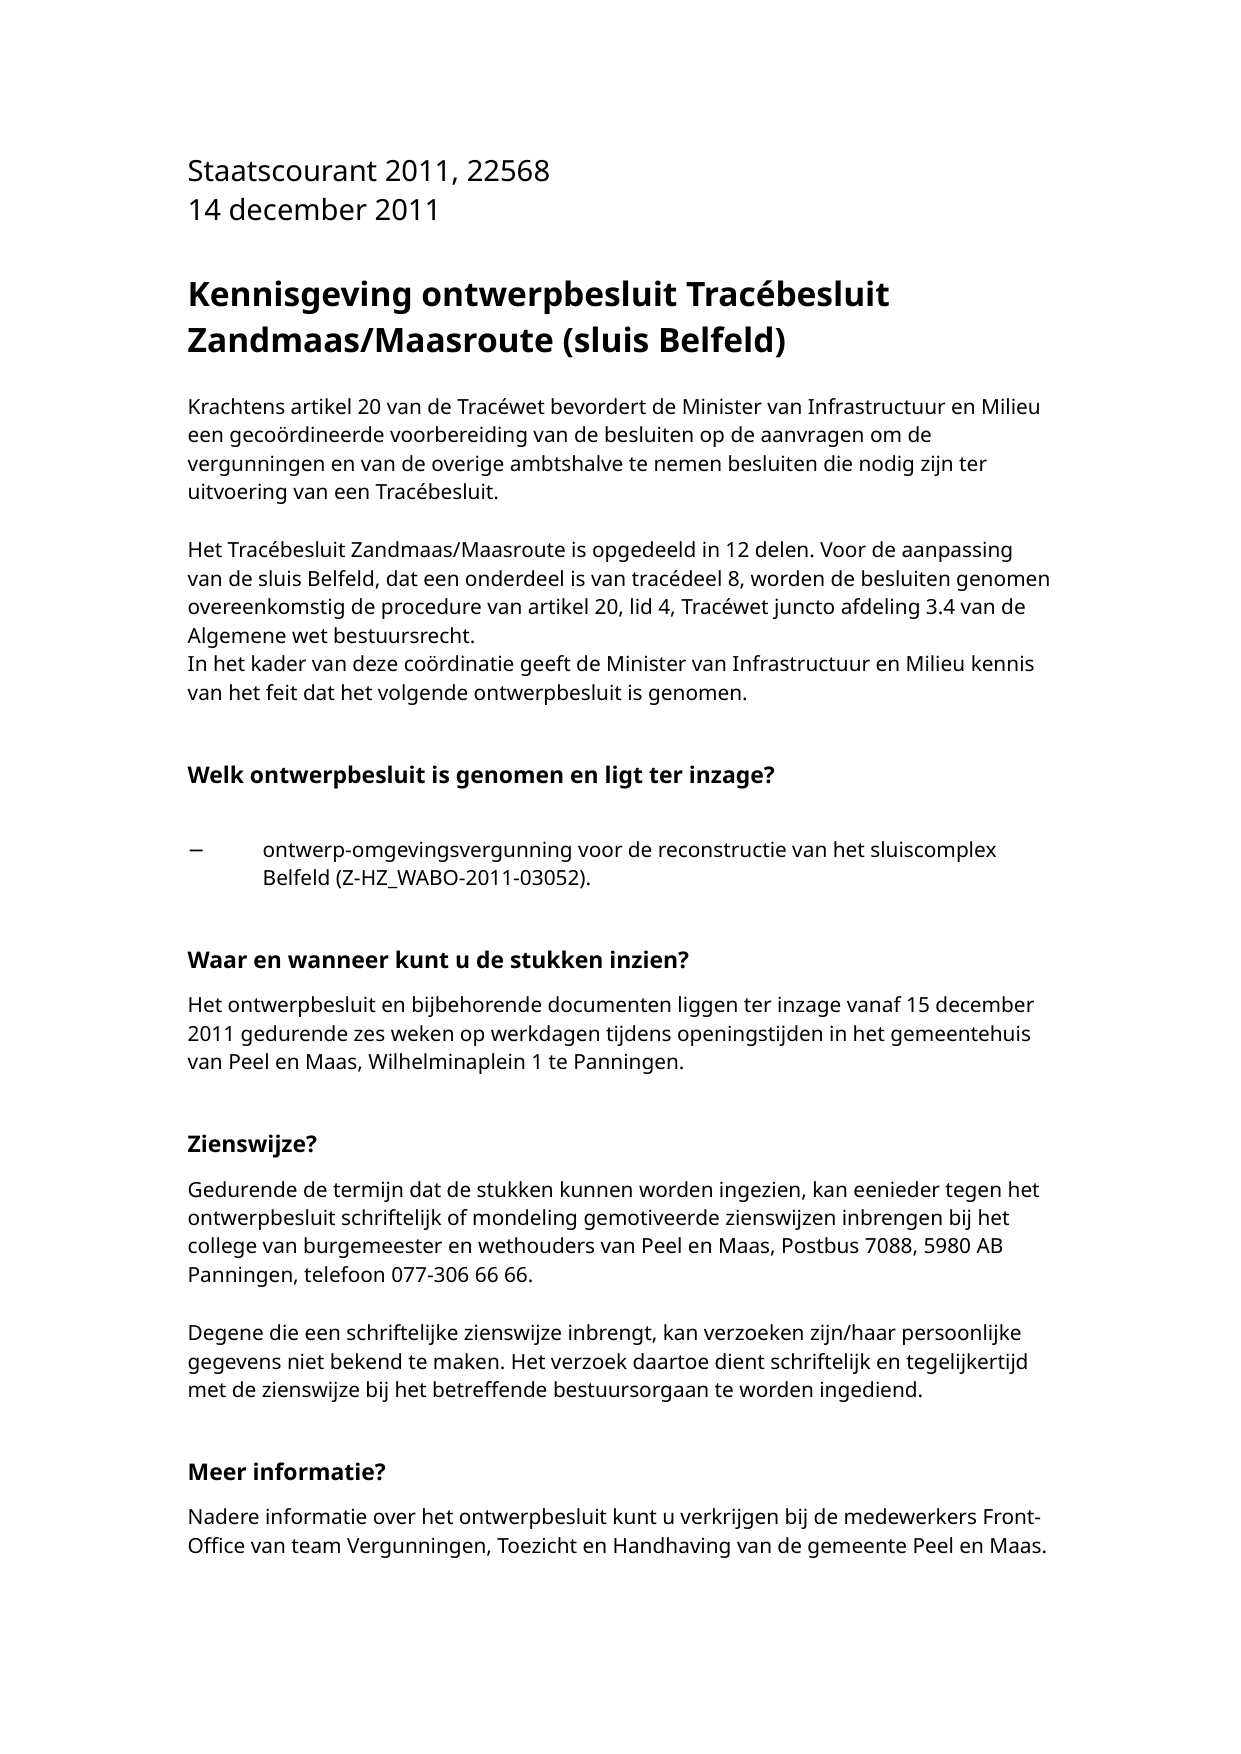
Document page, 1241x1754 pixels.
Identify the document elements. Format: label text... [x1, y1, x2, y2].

text Staatscourant 2011, 22568 [187, 150, 1053, 190]
list ontwerp-omgevingsvergunning voor de reconstructie van het sluiscomplex Belfeld (Z-HZ_WABO-2011-03052). [187, 835, 1053, 892]
text Gedurende de termijn dat de stukken kunnen worden ingezien, kan eenieder tegen het ontwerpbesluit schriftelijk of mondeling gemotiveerde zienswijzen inbrengen bij het college van burgemeester en wethouders van Peel en Maas, Postbus 7088, 5980 AB Panningen, telefoon 077-306 66 66. [187, 1175, 1053, 1288]
subtitle Zienswijze? [187, 1128, 1053, 1160]
subtitle Welk ontwerpbesluit is genomen en ligt ter inzage? [187, 759, 1053, 790]
text Nadere informatie over het ontwerpbesluit kunt u verkrijgen bij de medewerkers Front-Office van team Vergunningen, Toezicht en Handhaving van de gemeente Peel en Maas. [187, 1502, 1053, 1559]
text 14 december 2011 [187, 190, 1053, 229]
subtitle Waar en wanneer kunt u de stukken inzien? [187, 944, 1053, 976]
text Het ontwerpbesluit en bijbehorende documenten liggen ter inzage vanaf 15 december 2011 gedurende zes weken op werkdagen tijdens openingstijden in het gemeentehuis van Peel en Maas, Wilhelminaplein 1 te Panningen. [187, 991, 1053, 1076]
subtitle Meer informatie? [187, 1456, 1053, 1487]
text Het Tracébesluit Zandmaas/Maasroute is opgedeeld in 12 delen. Voor de aanpassing van de sluis Belfeld, dat een onderdeel is van tracédeel 8, worden de besluiten genomen overeenkomstig de procedure van artikel 20, lid 4, Tracéwet juncto afdeling 3.4 van de Algemene wet bestuursrecht. [187, 536, 1053, 649]
subtitle Kennisgeving ontwerpbesluit Tracébesluit Zandmaas/Maasroute (sluis Belfeld) [187, 271, 1053, 362]
text Degene die een schriftelijke zienswijze inbrengt, kan verzoeken zijn/haar persoonlijke gegevens niet bekend te maken. Het verzoek daartoe dient schriftelijk en tegelijkertijd met de zienswijze bij het betreffende bestuursorgaan te worden ingediend. [187, 1318, 1053, 1404]
text In het kader van deze coördinatie geeft de Minister van Infrastructuur en Milieu kennis van het feit dat het volgende ontwerpbesluit is genomen. [187, 649, 1053, 706]
text Krachtens artikel 20 van de Tracéwet bevordert de Minister van Infrastructuur en Milieu een gecoördineerde voorbereiding van de besluiten op de aanvragen om de vergunningen en van de overige ambtshalve te nemen besluiten die nodig zijn ter uitvoering van een Tracébesluit. [187, 392, 1053, 506]
